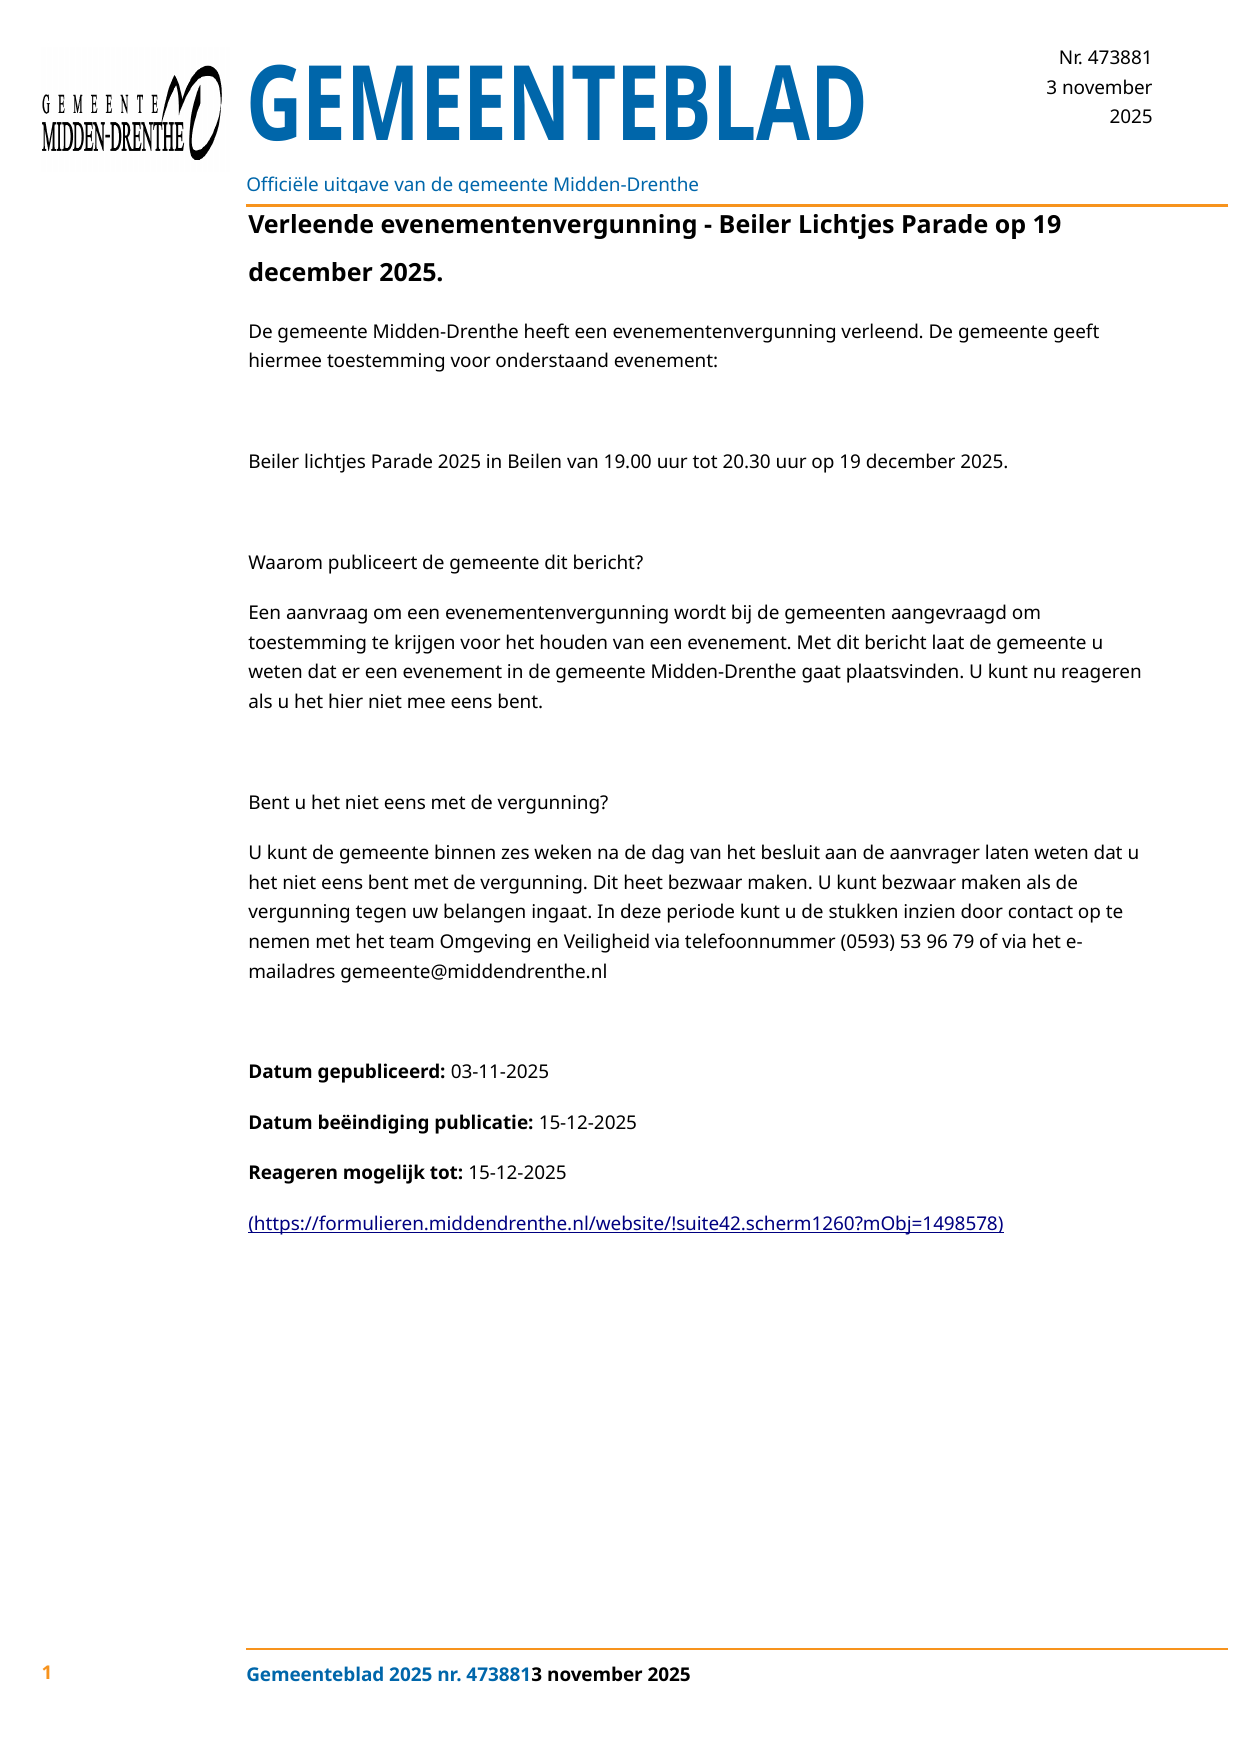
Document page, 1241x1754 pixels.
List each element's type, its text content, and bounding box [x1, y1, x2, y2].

text De gemeente Midden-Drenthe heeft een evenementenvergunning verleend. De gemeente geeft hiermee toestemming voor onderstaand evenement: [248, 318, 1152, 373]
text (https://formulieren.middendrenthe.nl/website/!suite42.scherm1260?mObj=1498578) [248, 1210, 1152, 1236]
text Verleende evenementenvergunning - Beiler Lichtjes Parade op 19 december 2025. [248, 207, 1152, 288]
text Beiler lichtjes Parade 2025 in Beilen van 19.00 uur tot 20.30 uur op 19 december 2025. [248, 448, 1152, 474]
text U kunt de gemeente binnen zes weken na de dag van het besluit aan de aanvrager laten weten dat u het niet eens bent met de vergunning. Dit heet bezwaar maken. U kunt bezwaar maken als de vergunning tegen uw belangen ingaat. In deze periode kunt u de stukken inzien door contact op te nemen met het team Omgeving en Veiligheid via telefoonnummer (0593) 53 96 79 of via het e-mailadres gemeente@middendrenthe.nl [248, 839, 1152, 984]
picture [41, 47, 231, 172]
text Datum beëindiging publicatie: 15-12-2025 [248, 1109, 1152, 1135]
text Bent u het niet eens met de vergunning? [248, 789, 1152, 815]
text Waarom publiceert de gemeente dit bericht? [248, 549, 1152, 575]
text Reageren mogelijk tot: 15-12-2025 [248, 1159, 1152, 1185]
text Een aanvraag om een evenementenvergunning wordt bij de gemeenten aangevraagd om toestemming te krijgen voor het houden van een evenement. Met dit bericht laat de gemeente u weten dat er een evenement in de gemeente Midden-Drenthe gaat plaatsvinden. U kunt nu reageren als u het hier niet mee eens bent. [248, 599, 1152, 714]
text Datum gepubliceerd: 03-11-2025 [248, 1059, 1152, 1084]
